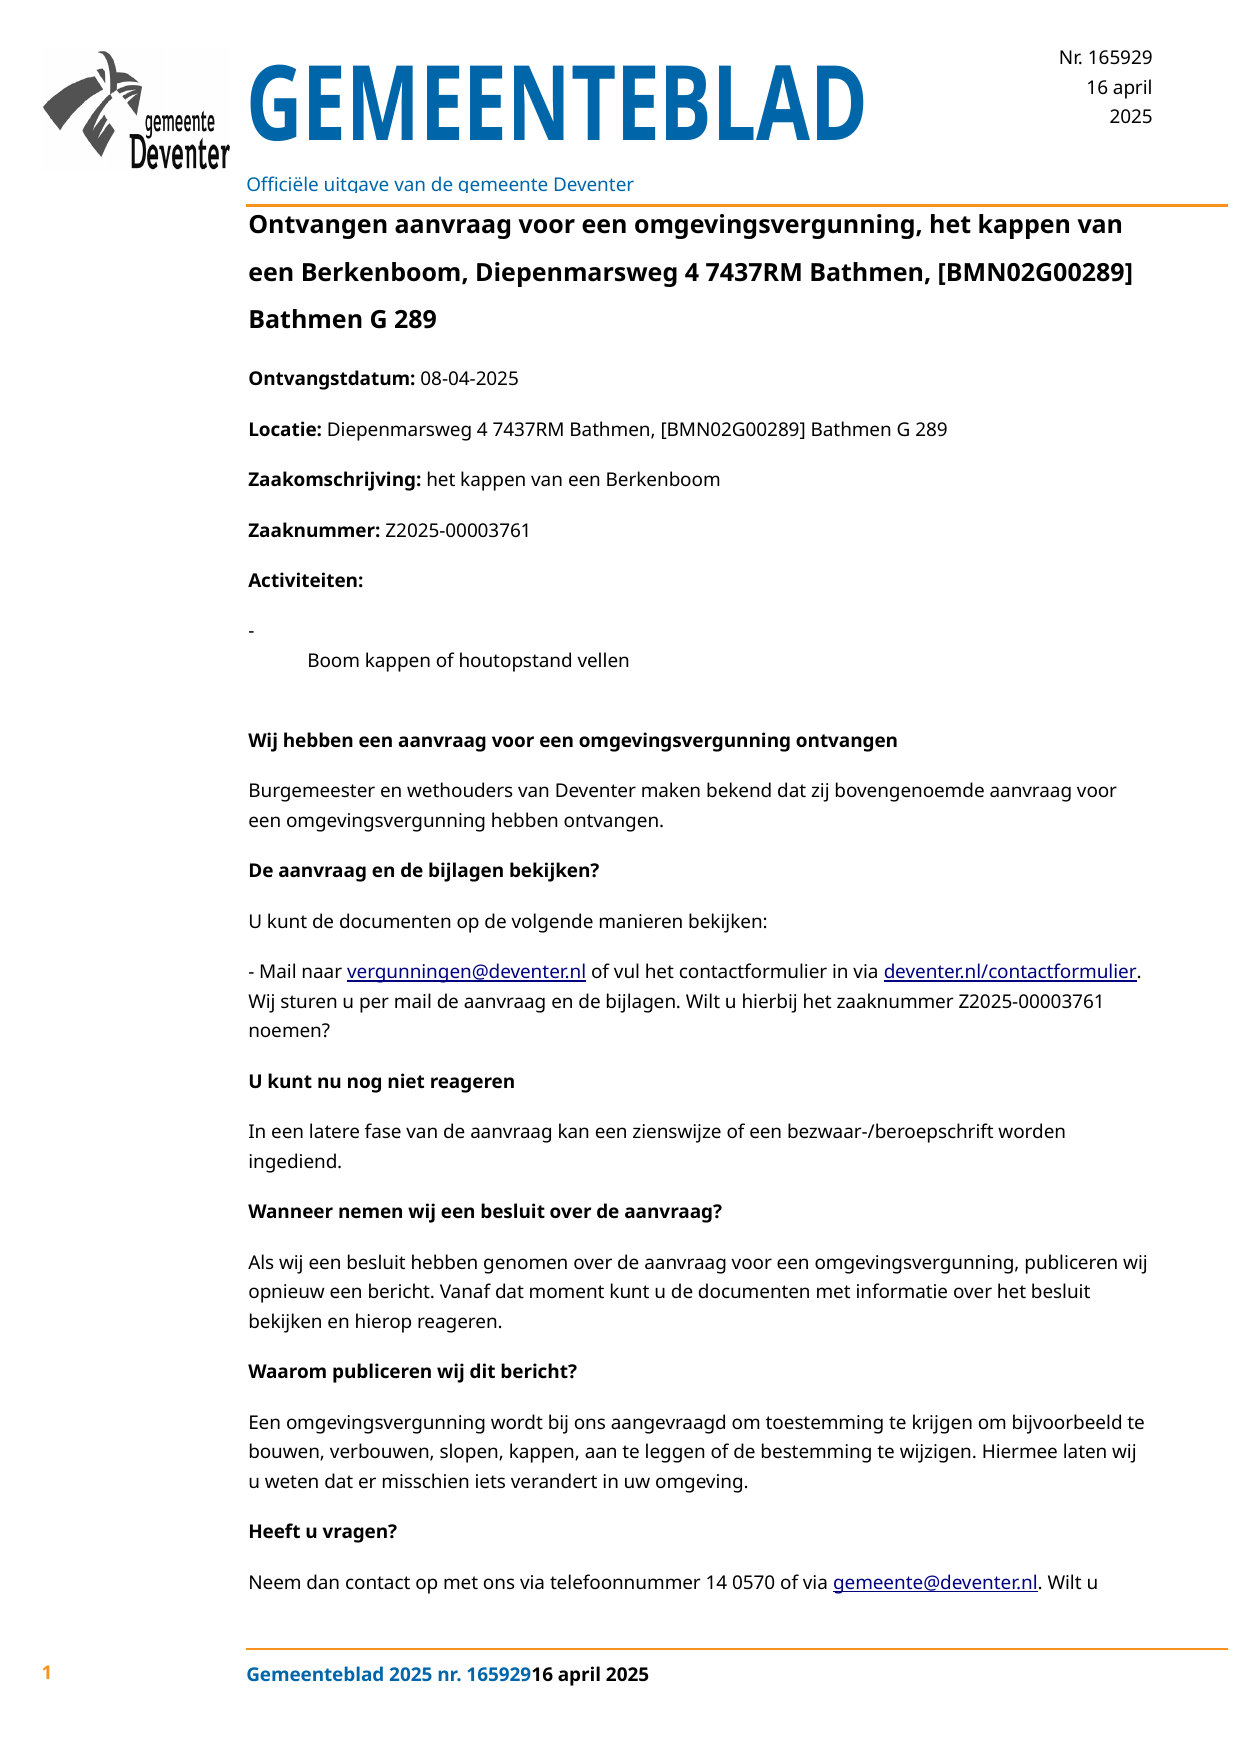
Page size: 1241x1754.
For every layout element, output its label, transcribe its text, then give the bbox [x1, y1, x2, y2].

list Boom kappen of houtopstand vellen [248, 647, 1152, 673]
text Heeft u vragen? [248, 1518, 1152, 1544]
text U kunt de documenten op de volgende manieren bekijken: [248, 908, 1152, 934]
text Wij hebben een aanvraag voor een omgevingsvergunning ontvangen [248, 727, 1152, 753]
text Locatie: Diepenmarsweg 4 7437RM Bathmen, [BMN02G00289] Bathmen G 289 [248, 416, 1152, 442]
text De aanvraag en de bijlagen bekijken? [248, 858, 1152, 883]
text Burgemeester en wethouders van Deventer maken bekend dat zij bovengenoemde aanvraag voor een omgevingsvergunning hebben ontvangen. [248, 778, 1152, 833]
text Neem dan contact op met ons via telefoonnummer 14 0570 of via gemeente@deventer.nl. Wilt u [248, 1569, 1152, 1594]
text Ontvangen aanvraag voor een omgevingsvergunning, het kappen van een Berkenboom, Diepenmarsweg 4 7437RM Bathmen, [BMN02G00289] Bathmen G 289 [248, 207, 1152, 336]
text In een latere fase van de aanvraag kan een zienswijze of een bezwaar-/beroepschrift worden ingediend. [248, 1118, 1152, 1174]
text - Mail naar vergunningen@deventer.nl of vul het contactformulier in via deventer.nl/contactformulier. Wij sturen u per mail de aanvraag en de bijlagen. Wilt u hierbij het zaaknummer Z2025-00003761 noemen? [248, 958, 1152, 1043]
text Ontvangstdatum: 08-04-2025 [248, 366, 1152, 391]
text Als wij een besluit hebben genomen over de aanvraag voor een omgevingsvergunning, publiceren wij opnieuw een bericht. Vanaf dat moment kunt u de documenten met informatie over het besluit bekijken en hierop reageren. [248, 1249, 1152, 1334]
text Activiteiten: [248, 567, 1152, 593]
text Zaaknummer: Z2025-00003761 [248, 517, 1152, 542]
text Een omgevingsvergunning wordt bij ons aangevraagd om toestemming te krijgen om bijvoorbeeld te bouwen, verbouwen, slopen, kappen, aan te leggen of de bestemming te wijzigen. Hiermee laten wij u weten dat er misschien iets verandert in uw omgeving. [248, 1409, 1152, 1494]
text U kunt nu nog niet reageren [248, 1068, 1152, 1094]
text Wanneer nemen wij een besluit over de aanvraag? [248, 1198, 1152, 1224]
text Zaakomschrijving: het kappen van een Berkenboom [248, 466, 1152, 492]
picture [41, 47, 231, 172]
text Waarom publiceren wij dit bericht? [248, 1358, 1152, 1384]
